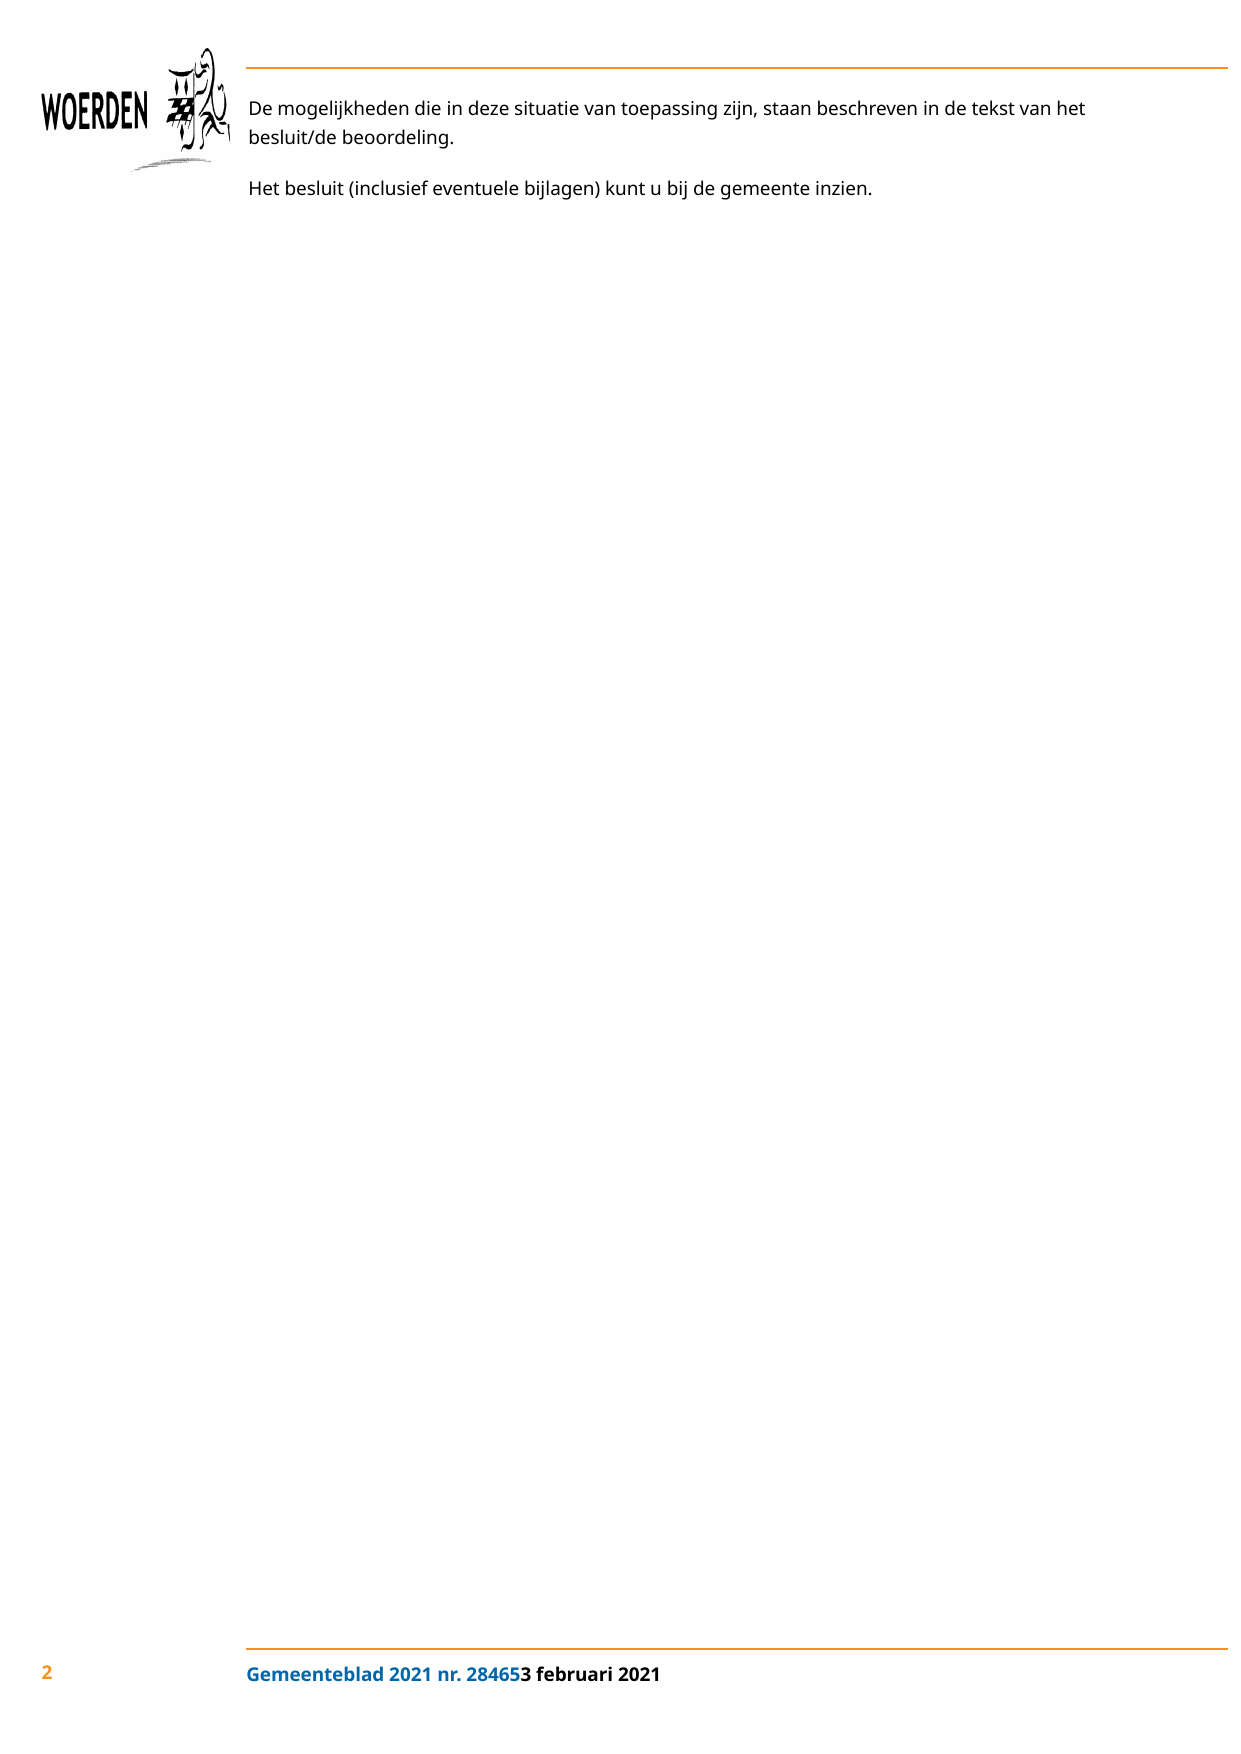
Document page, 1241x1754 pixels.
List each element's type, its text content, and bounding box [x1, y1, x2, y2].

picture [41, 47, 231, 172]
text Het besluit (inclusief eventuele bijlagen) kunt u bij de gemeente inzien. [248, 175, 1152, 201]
text De mogelijkheden die in deze situatie van toepassing zijn, staan beschreven in de tekst van het besluit/de beoordeling. [248, 95, 1152, 150]
